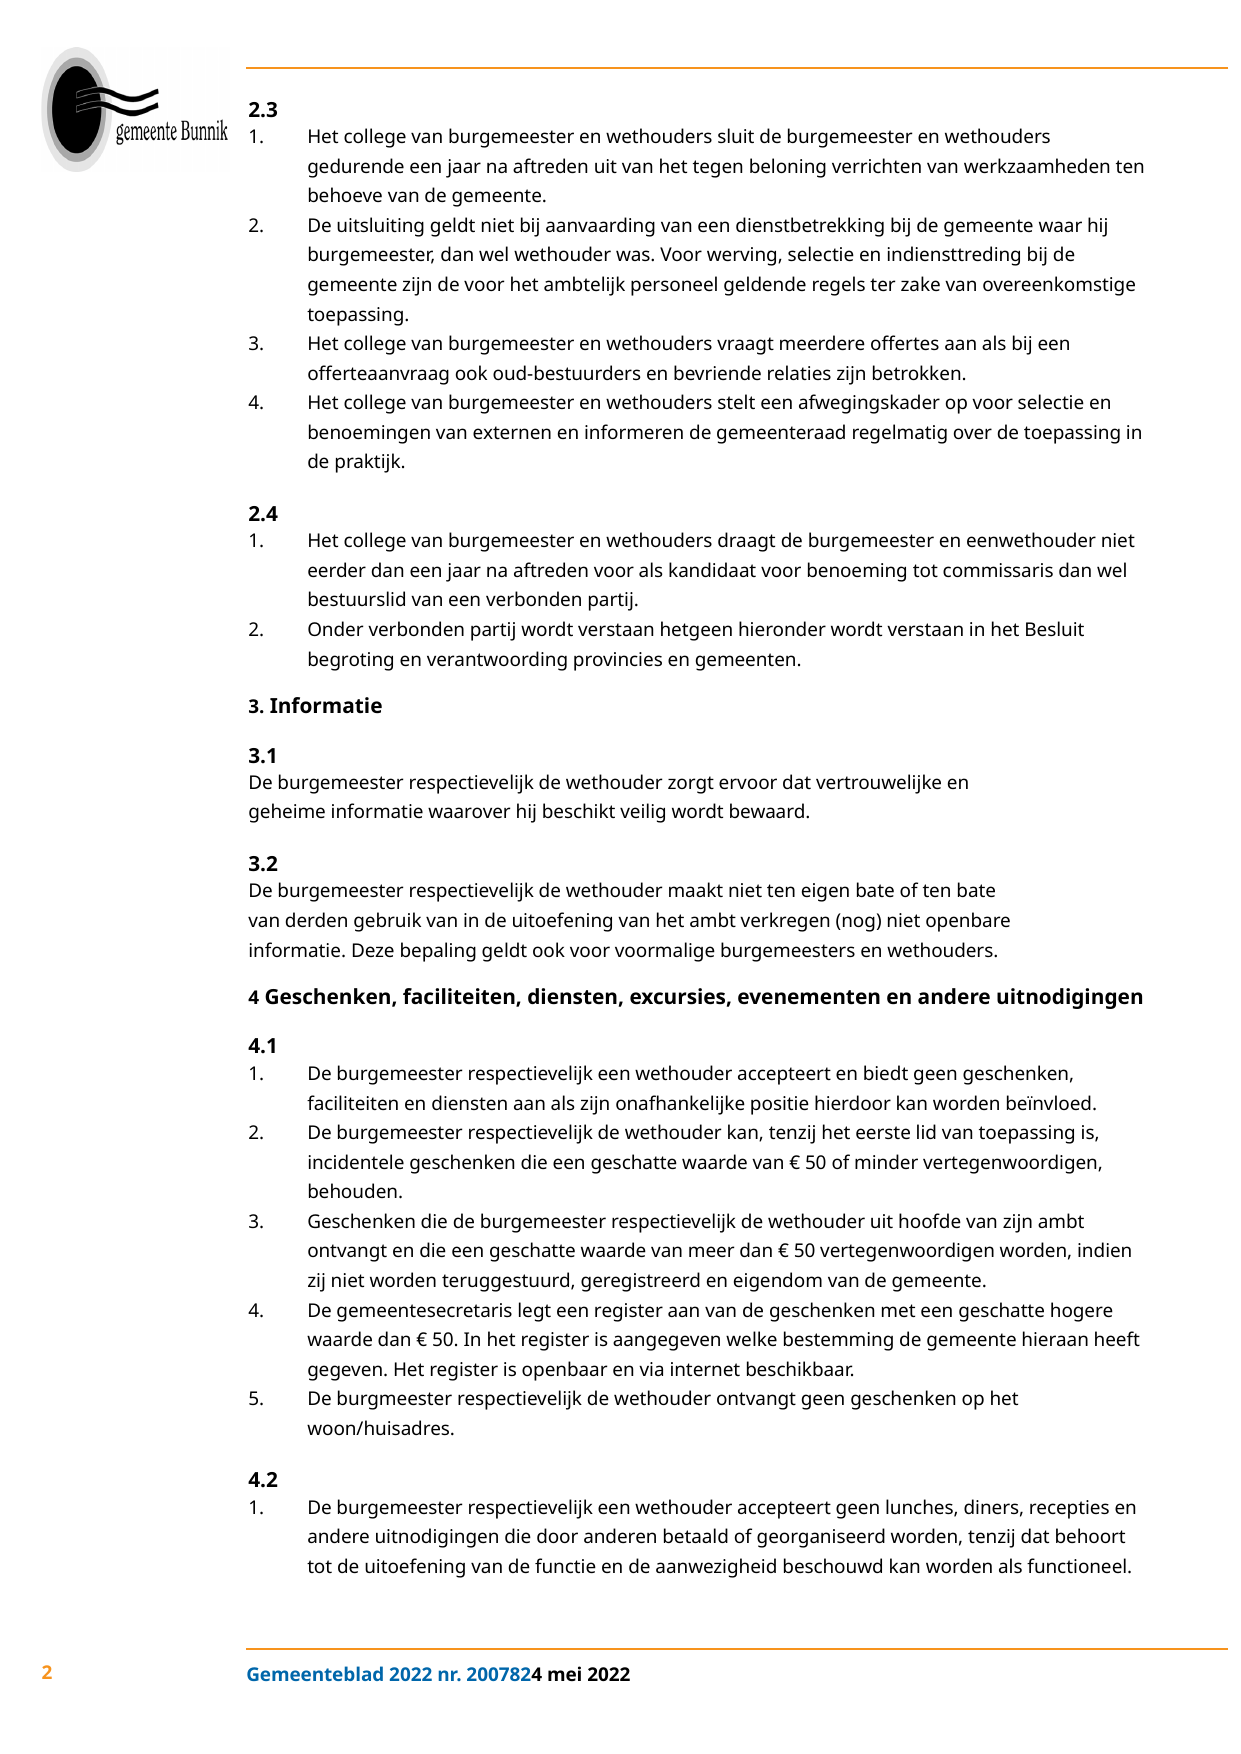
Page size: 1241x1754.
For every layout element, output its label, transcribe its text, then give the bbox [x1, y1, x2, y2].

list De burgemeester respectievelijk de wethouder kan, tenzij het eerste lid van toepassing is, incidentele geschenken die een geschatte waarde van € 50 of minder vertegenwoordigen, behouden. [248, 1119, 1152, 1204]
list Het college van burgemeester en wethouders vraagt meerdere offertes aan als bij een offerteaanvraag ook oud-bestuurders en bevriende relaties zijn betrokken. [248, 330, 1152, 386]
picture [41, 47, 231, 172]
list De burgemeester respectievelijk een wethouder accepteert en biedt geen geschenken, faciliteiten en diensten aan als zijn onafhankelijke positie hierdoor kan worden beïnvloed. [248, 1060, 1152, 1115]
list Het college van burgemeester en wethouders sluit de burgemeester en wethouders gedurende een jaar na aftreden uit van het tegen beloning verrichten van werkzaamheden ten behoeve van de gemeente. [248, 123, 1152, 208]
text 2.3 [248, 95, 1152, 123]
text 3. Informatie [248, 691, 1152, 720]
text 2.4 [248, 499, 1152, 527]
text 4.2 [248, 1466, 1152, 1494]
text 3.1 [248, 741, 1152, 769]
text 4.1 [248, 1032, 1152, 1060]
text 4 Geschenken, faciliteiten, diensten, excursies, evenementen en andere uitnodigingen [248, 982, 1152, 1011]
text De burgemeester respectievelijk de wethouder zorgt ervoor dat vertrouwelijke en [248, 769, 1152, 795]
text van derden gebruik van in de uitoefening van het ambt verkregen (nog) niet openbare [248, 907, 1152, 933]
list Het college van burgemeester en wethouders stelt een afwegingskader op voor selectie en benoemingen van externen en informeren de gemeenteraad regelmatig over de toepassing in de praktijk. [248, 389, 1152, 474]
list De uitsluiting geldt niet bij aanvaarding van een dienstbetrekking bij de gemeente waar hij burgemeester, dan wel wethouder was. Voor werving, selectie en indiensttreding bij de gemeente zijn de voor het ambtelijk personeel geldende regels ter zake van overeenkomstige toepassing. [248, 212, 1152, 326]
text informatie. Deze bepaling geldt ook voor voormalige burgemeesters en wethouders. [248, 937, 1152, 962]
list De gemeentesecretaris legt een register aan van de geschenken met een geschatte hogere waarde dan € 50. In het register is aangegeven welke bestemming de gemeente hieraan heeft gegeven. Het register is openbaar en via internet beschikbaar. [248, 1297, 1152, 1382]
text geheime informatie waarover hij beschikt veilig wordt bewaard. [248, 799, 1152, 824]
list Geschenken die de burgemeester respectievelijk de wethouder uit hoofde van zijn ambt ontvangt en die een geschatte waarde van meer dan € 50 vertegenwoordigen worden, indien zij niet worden teruggestuurd, geregistreerd en eigendom van de gemeente. [248, 1208, 1152, 1293]
list De burgemeester respectievelijk een wethouder accepteert geen lunches, diners, recepties en andere uitnodigingen die door anderen betaald of georganiseerd worden, tenzij dat behoort tot de uitoefening van de functie en de aanwezigheid beschouwd kan worden als functioneel. [248, 1494, 1152, 1579]
text 3.2 [248, 849, 1152, 878]
list De burgmeester respectievelijk de wethouder ontvangt geen geschenken op het woon/huisadres. [248, 1386, 1152, 1441]
list Het college van burgemeester en wethouders draagt de burgemeester en eenwethouder niet eerder dan een jaar na aftreden voor als kandidaat voor benoeming tot commissaris dan wel bestuurslid van een verbonden partij. [248, 527, 1152, 612]
list Onder verbonden partij wordt verstaan hetgeen hieronder wordt verstaan in het Besluit begroting en verantwoording provincies en gemeenten. [248, 616, 1152, 672]
text De burgemeester respectievelijk de wethouder maakt niet ten eigen bate of ten bate [248, 878, 1152, 903]
